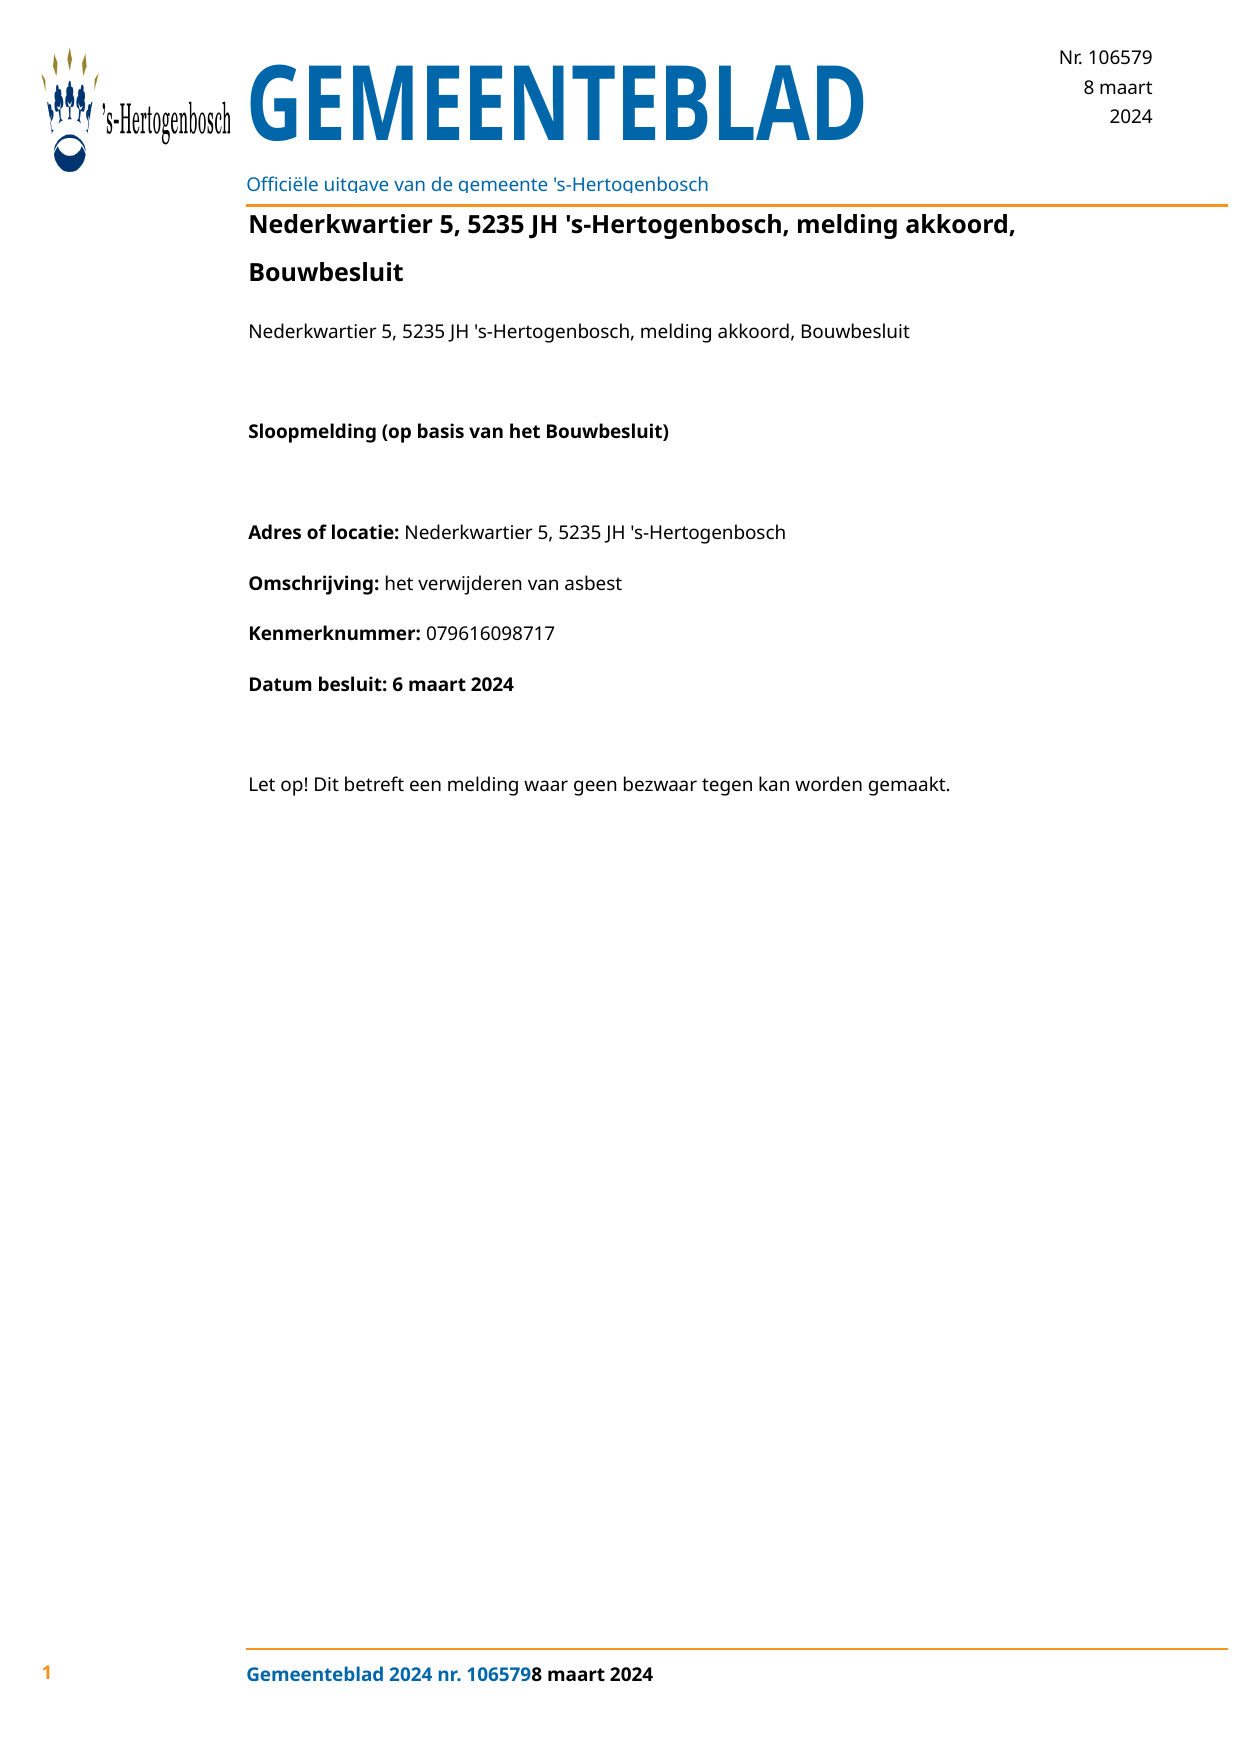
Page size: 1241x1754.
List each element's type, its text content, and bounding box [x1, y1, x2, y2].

text Nederkwartier 5, 5235 JH 's-Hertogenbosch, melding akkoord, Bouwbesluit [248, 207, 1152, 288]
text Nederkwartier 5, 5235 JH 's-Hertogenbosch, melding akkoord, Bouwbesluit [248, 318, 1152, 344]
text Let op! Dit betreft een melding waar geen bezwaar tegen kan worden gemaakt. [248, 772, 1152, 797]
picture [41, 47, 231, 172]
text Kenmerknummer: 079616098717 [248, 620, 1152, 646]
text Omschrijving: het verwijderen van asbest [248, 570, 1152, 596]
text Sloopmelding (op basis van het Bouwbesluit) [248, 419, 1152, 444]
text Datum besluit: 6 maart 2024 [248, 671, 1152, 697]
text Adres of locatie: Nederkwartier 5, 5235 JH 's-Hertogenbosch [248, 519, 1152, 545]
